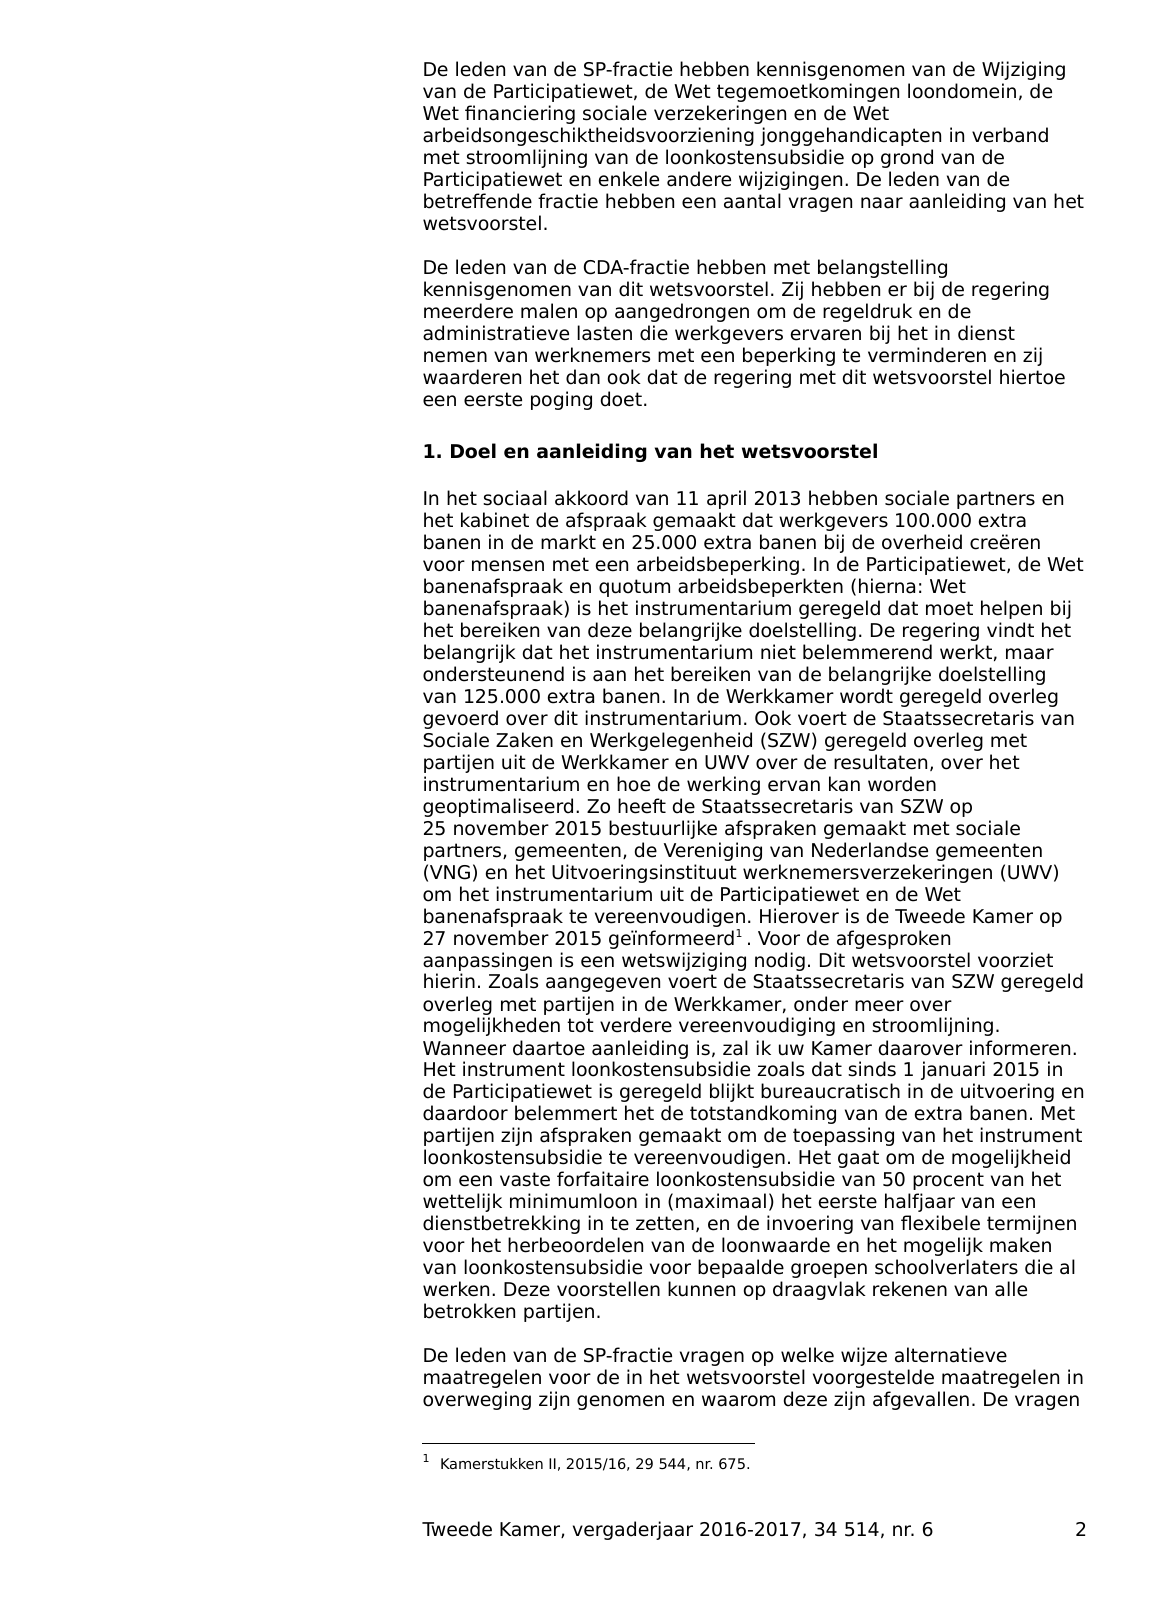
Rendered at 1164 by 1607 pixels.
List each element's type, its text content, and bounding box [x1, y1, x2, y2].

subtitle 1. Doel en aanleiding van het wetsvoorstel [422, 441, 1087, 463]
text Kamerstukken II, 2015/16, 29 544, nr. 675. [422, 1452, 1087, 1474]
text De leden van de SP-fractie hebben kennisgenomen van de Wijziging van de Participatiewet, de Wet tegemoetkomingen loondomein, de Wet financiering sociale verzekeringen en de Wet arbeidsongeschiktheidsvoorziening jonggehandicapten in verband met stroomlijning van de loonkostensubsidie op grond van de Participatiewet en enkele andere wijzigingen. De leden van de betreffende fractie hebben een aantal vragen naar aanleiding van het wetsvoorstel. [422, 59, 1087, 235]
text De leden van de CDA-fractie hebben met belangstelling kennisgenomen van dit wetsvoorstel. Zij hebben er bij de regering meerdere malen op aangedrongen om de regeldruk en de administratieve lasten die werkgevers ervaren bij het in dienst nemen van werknemers met een beperking te verminderen en zij waarderen het dan ook dat de regering met dit wetsvoorstel hiertoe een eerste poging doet. [422, 257, 1087, 411]
text In het sociaal akkoord van 11 april 2013 hebben sociale partners en het kabinet de afspraak gemaakt dat werkgevers 100.000 extra banen in de markt en 25.000 extra banen bij de overheid creëren voor mensen met een arbeidsbeperking. In de Participatiewet, de Wet banenafspraak en quotum arbeidsbeperkten (hierna: Wet banenafspraak) is het instrumentarium geregeld dat moet helpen bij het bereiken van deze belangrijke doelstelling. De regering vindt het belangrijk dat het instrumentarium niet belemmerend werkt, maar ondersteunend is aan het bereiken van de belangrijke doelstelling van 125.000 extra banen. In de Werkkamer wordt geregeld overleg gevoerd over dit instrumentarium. Ook voert de Staatssecretaris van Sociale Zaken en Werkgelegenheid (SZW) geregeld overleg met partijen uit de Werkkamer en UWV over de resultaten, over het instrumentarium en hoe de werking ervan kan worden geoptimaliseerd. Zo heeft de Staatssecretaris van SZW op 25 november 2015 bestuurlijke afspraken gemaakt met sociale partners, gemeenten, de Vereniging van Nederlandse gemeenten (VNG) en het Uitvoeringsinstituut werknemersverzekeringen (UWV) om het instrumentarium uit de Participatiewet en de Wet banenafspraak te vereenvoudigen. Hierover is de Tweede Kamer op 27 november 2015 geïnformeerd. Voor de afgesproken aanpassingen is een wetswijziging nodig. Dit wetsvoorstel voorziet hierin. Zoals aangegeven voert de Staatssecretaris van SZW geregeld overleg met partijen in de Werkkamer, onder meer over mogelijkheden tot verdere vereenvoudiging en stroomlijning. Wanneer daartoe aanleiding is, zal ik uw Kamer daarover informeren. [422, 488, 1087, 1059]
text Het instrument loonkostensubsidie zoals dat sinds 1 januari 2015 in de Participatiewet is geregeld blijkt bureaucratisch in de uitvoering en daardoor belemmert het de totstandkoming van de extra banen. Met partijen zijn afspraken gemaakt om de toepassing van het instrument loonkostensubsidie te vereenvoudigen. Het gaat om de mogelijkheid om een vaste forfaitaire loonkostensubsidie van 50 procent van het wettelijk minimumloon in (maximaal) het eerste halfjaar van een dienstbetrekking in te zetten, en de invoering van flexibele termijnen voor het herbeoordelen van de loonwaarde en het mogelijk maken van loonkostensubsidie voor bepaalde groepen schoolverlaters die al werken. Deze voorstellen kunnen op draagvlak rekenen van alle betrokken partijen. [422, 1059, 1087, 1323]
text De leden van de SP-fractie vragen op welke wijze alternatieve maatregelen voor de in het wetsvoorstel voorgestelde maatregelen in overweging zijn genomen en waarom deze zijn afgevallen. De vragen [422, 1345, 1087, 1411]
